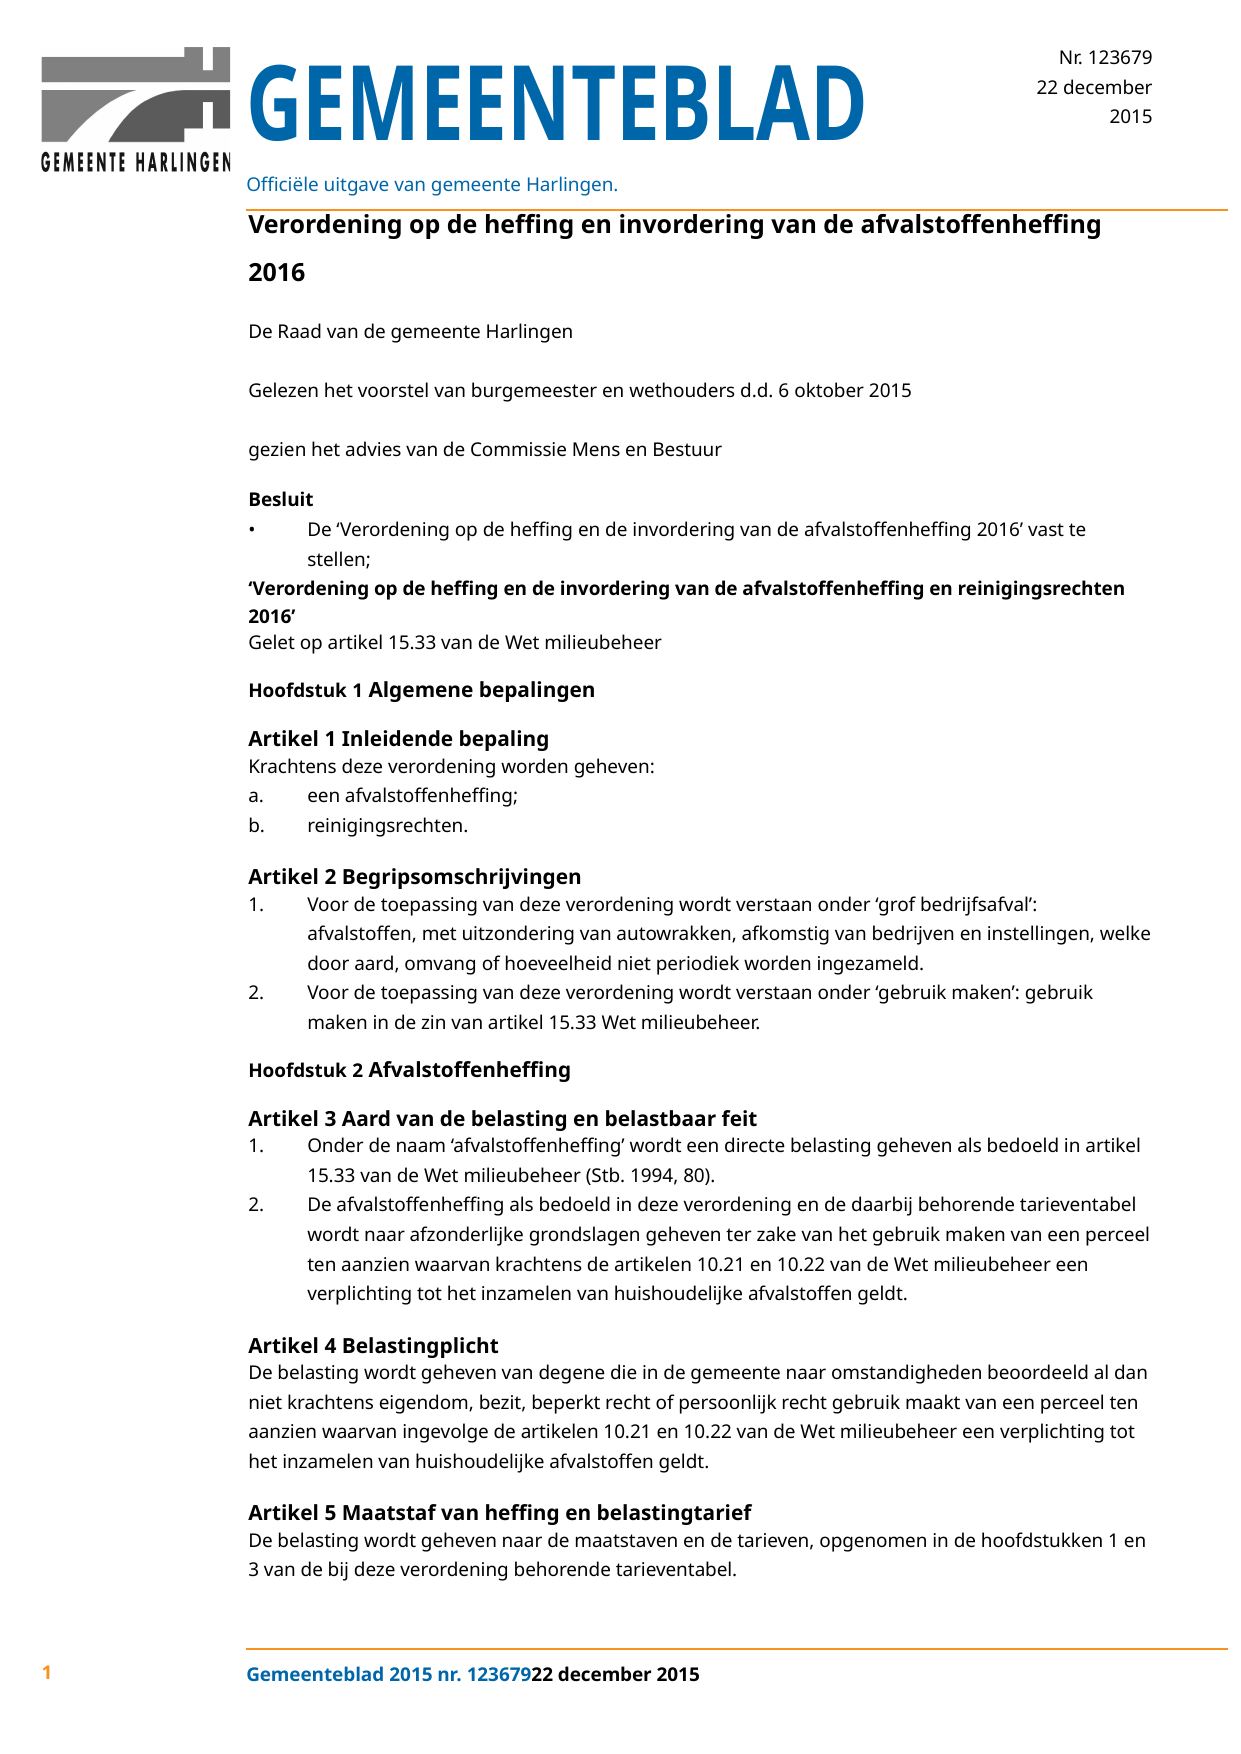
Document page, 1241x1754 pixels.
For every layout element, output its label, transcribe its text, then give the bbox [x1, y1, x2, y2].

text Besluit [248, 487, 1152, 512]
list Onder de naam ‘afvalstoffenheffing’ wordt een directe belasting geheven als bedoeld in artikel 15.33 van de Wet milieubeheer (Stb. 1994, 80). [248, 1132, 1152, 1188]
text Gelet op artikel 15.33 van de Wet milieubeheer [248, 629, 1152, 655]
text Gelezen het voorstel van burgemeester en wethouders d.d. 6 oktober 2015 [248, 377, 1152, 403]
text Artikel 2 Begripsomschrijvingen [248, 862, 1152, 891]
list een afvalstoffenheffing; [248, 782, 1152, 808]
text Krachtens deze verordening worden geheven: [248, 753, 1152, 778]
list Voor de toepassing van deze verordening wordt verstaan onder ‘grof bedrijfsafval’: afvalstoffen, met uitzondering van autowrakken, afkomstig van bedrijven en instellingen, welke door aard, omvang of hoeveelheid niet periodiek worden ingezameld. [248, 891, 1152, 976]
text De belasting wordt geheven naar de maatstaven en de tarieven, opgenomen in de hoofdstukken 1 en 3 van de bij deze verordening behorende tarieventabel. [248, 1527, 1152, 1582]
text Artikel 3 Aard van de belasting en belastbaar feit [248, 1104, 1152, 1132]
text Artikel 4 Belastingplicht [248, 1331, 1152, 1359]
text Hoofdstuk 1 Algemene bepalingen [248, 675, 1152, 703]
list reinigingsrechten. [248, 812, 1152, 838]
list Voor de toepassing van deze verordening wordt verstaan onder ‘gebruik maken’: gebruik maken in de zin van artikel 15.33 Wet milieubeheer. [248, 979, 1152, 1035]
text ‘Verordening op de heffing en de invordering van de afvalstoffenheffing en reinigingsrechten 2016’ [248, 575, 1152, 629]
text Artikel 5 Maatstaf van heffing en belastingtarief [248, 1498, 1152, 1527]
picture [41, 47, 231, 172]
text De Raad van de gemeente Harlingen [248, 318, 1152, 344]
list De afvalstoffenheffing als bedoeld in deze verordening en de daarbij behorende tarieventabel wordt naar afzonderlijke grondslagen geheven ter zake van het gebruik maken van een perceel ten aanzien waarvan krachtens de artikelen 10.21 en 10.22 van de Wet milieubeheer een verplichting tot het inzamelen van huishoudelijke afvalstoffen geldt. [248, 1192, 1152, 1306]
text De belasting wordt geheven van degene die in de gemeente naar omstandigheden beoordeeld al dan niet krachtens eigendom, bezit, beperkt recht of persoonlijk recht gebruik maakt van een perceel ten aanzien waarvan ingevolge de artikelen 10.21 en 10.22 van de Wet milieubeheer een verplichting tot het inzamelen van huishoudelijke afvalstoffen geldt. [248, 1359, 1152, 1474]
list De ‘Verordening op de heffing en de invordering van de afvalstoffenheffing 2016’ vast te stellen; [248, 516, 1152, 571]
text Verordening op de heffing en invordering van de afvalstoffenheffing 2016 [248, 211, 1152, 288]
text Hoofdstuk 2 Afvalstoffenheffing [248, 1055, 1152, 1083]
text Artikel 1 Inleidende bepaling [248, 724, 1152, 753]
text gezien het advies van de Commissie Mens en Bestuur [248, 436, 1152, 462]
